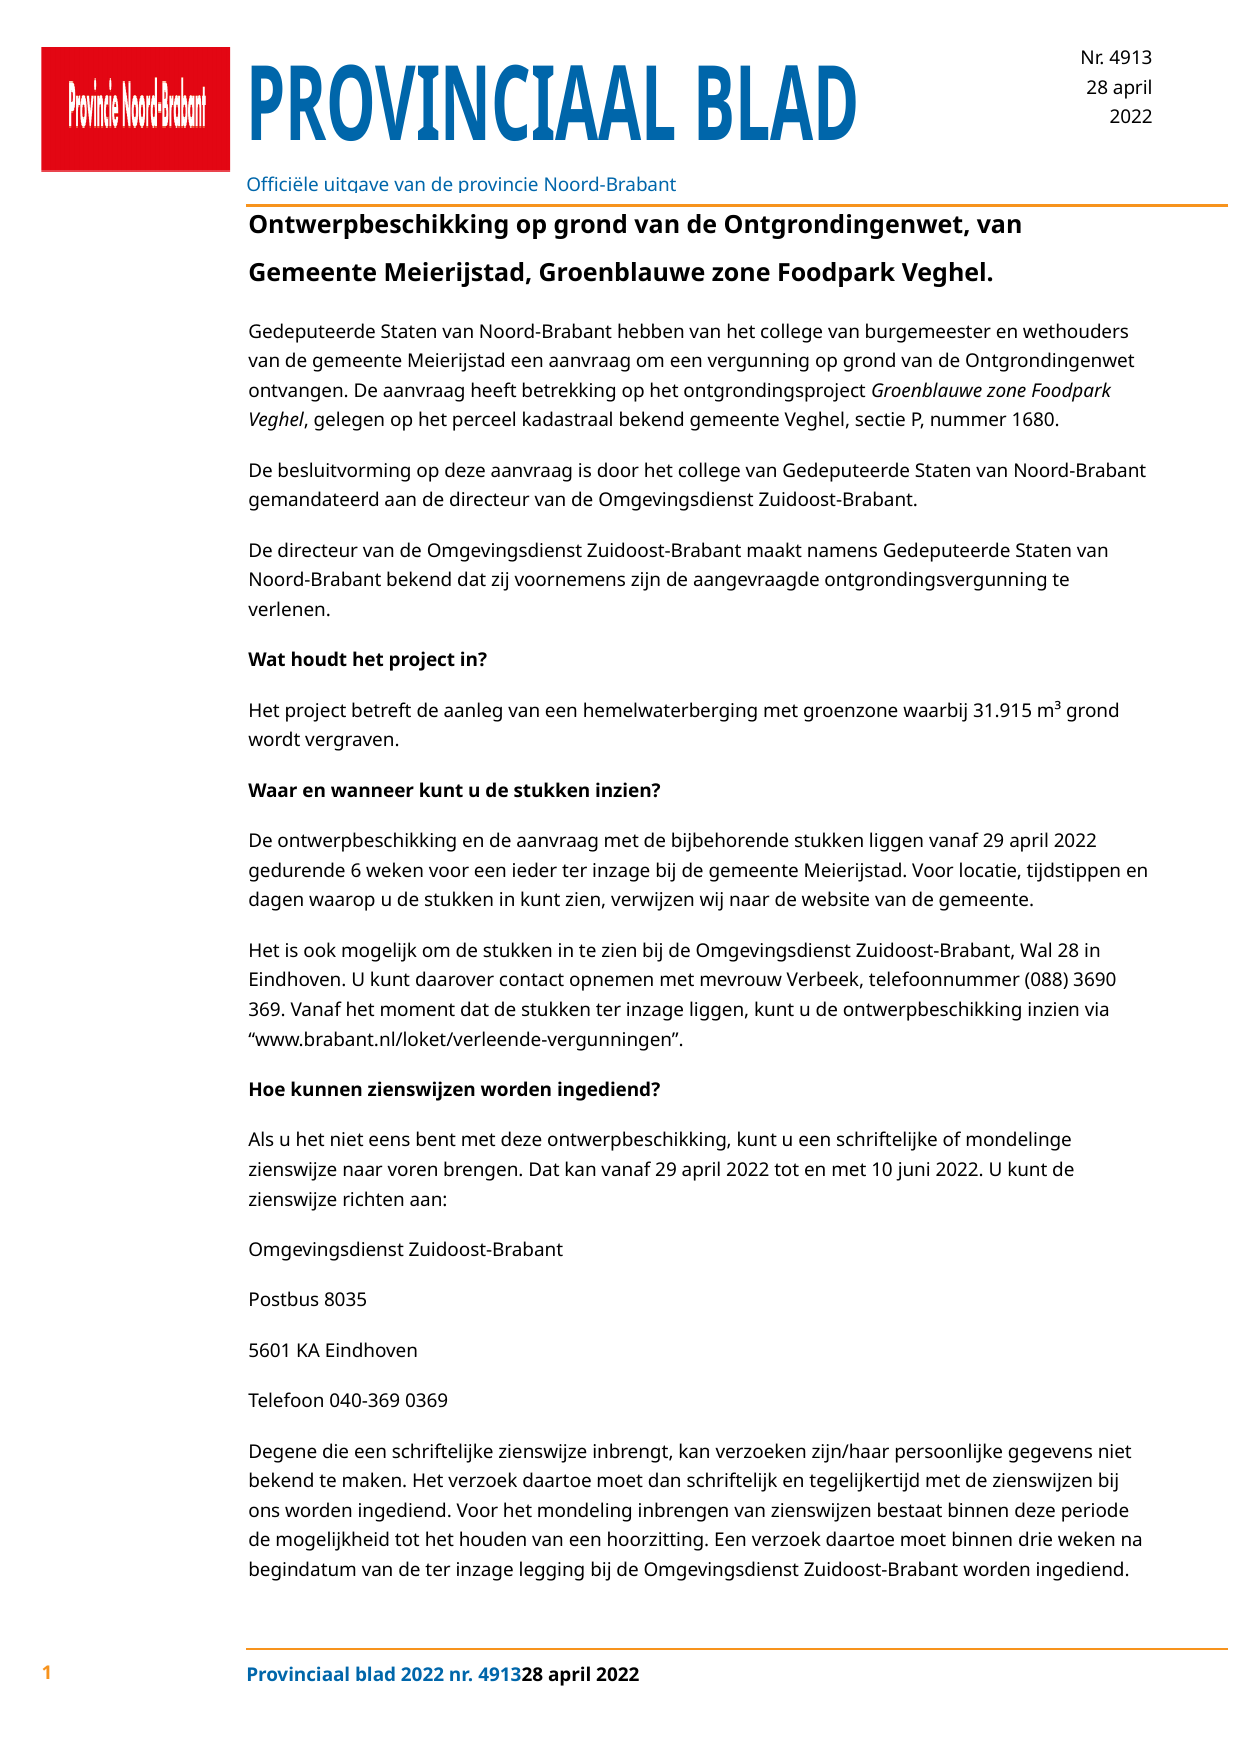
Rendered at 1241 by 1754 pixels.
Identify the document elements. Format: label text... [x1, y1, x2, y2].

text Als u het niet eens bent met deze ontwerpbeschikking, kunt u een schriftelijke of mondelinge zienswijze naar voren brengen. Dat kan vanaf 29 april 2022 tot en met 10 juni 2022. U kunt de zienswijze richten aan: [248, 1127, 1152, 1212]
picture [41, 47, 231, 172]
text De ontwerpbeschikking en de aanvraag met de bijbehorende stukken liggen vanaf 29 april 2022 gedurende 6 weken voor een ieder ter inzage bij de gemeente Meierijstad. Voor locatie, tijdstippen en dagen waarop u de stukken in kunt zien, verwijzen wij naar de website van de gemeente. [248, 827, 1152, 912]
text Degene die een schriftelijke zienswijze inbrengt, kan verzoeken zijn/haar persoonlijke gegevens niet bekend te maken. Het verzoek daartoe moet dan schriftelijk en tegelijkertijd met de zienswijzen bij ons worden ingediend. Voor het mondeling inbrengen van zienswijzen bestaat binnen deze periode de mogelijkheid tot het houden van een hoorzitting. Een verzoek daartoe moet binnen drie weken na begindatum van de ter inzage legging bij de Omgevingsdienst Zuidoost-Brabant worden ingediend. [248, 1438, 1152, 1582]
text Het project betreft de aanleg van een hemelwaterberging met groenzone waarbij 31.915 m³ grond wordt vergraven. [248, 697, 1152, 752]
text Ontwerpbeschikking op grond van de Ontgrondingenwet, van Gemeente Meierijstad, Groenblauwe zone Foodpark Veghel. [248, 207, 1152, 288]
text Gedeputeerde Staten van Noord-Brabant hebben van het college van burgemeester en wethouders van de gemeente Meierijstad een aanvraag om een vergunning op grond van de Ontgrondingenwet ontvangen. De aanvraag heeft betrekking op het ontgrondingsproject Groenblauwe zone Foodpark Veghel, gelegen op het perceel kadastraal bekend gemeente Veghel, sectie P, nummer 1680. [248, 318, 1152, 432]
text Het is ook mogelijk om de stukken in te zien bij de Omgevingsdienst Zuidoost-Brabant, Wal 28 in Eindhoven. U kunt daarover contact opnemen met mevrouw Verbeek, telefoonnummer (088) 3690 369. Vanaf het moment dat de stukken ter inzage liggen, kunt u de ontwerpbeschikking inzien via “www.brabant.nl/loket/verleende-vergunningen”. [248, 937, 1152, 1052]
text 5601 KA Eindhoven [248, 1337, 1152, 1363]
text Telefoon 040-369 0369 [248, 1387, 1152, 1413]
text Omgevingsdienst Zuidoost-Brabant [248, 1236, 1152, 1262]
text Hoe kunnen zienswijzen worden ingediend? [248, 1076, 1152, 1102]
text De besluitvorming op deze aanvraag is door het college van Gedeputeerde Staten van Noord-Brabant gemandateerd aan de directeur van de Omgevingsdienst Zuidoost-Brabant. [248, 457, 1152, 512]
text De directeur van de Omgevingsdienst Zuidoost-Brabant maakt namens Gedeputeerde Staten van Noord-Brabant bekend dat zij voornemens zijn de aangevraagde ontgrondingsvergunning te verlenen. [248, 537, 1152, 622]
text Postbus 8035 [248, 1287, 1152, 1312]
text Wat houdt het project in? [248, 647, 1152, 672]
text Waar en wanneer kunt u de stukken inzien? [248, 777, 1152, 803]
